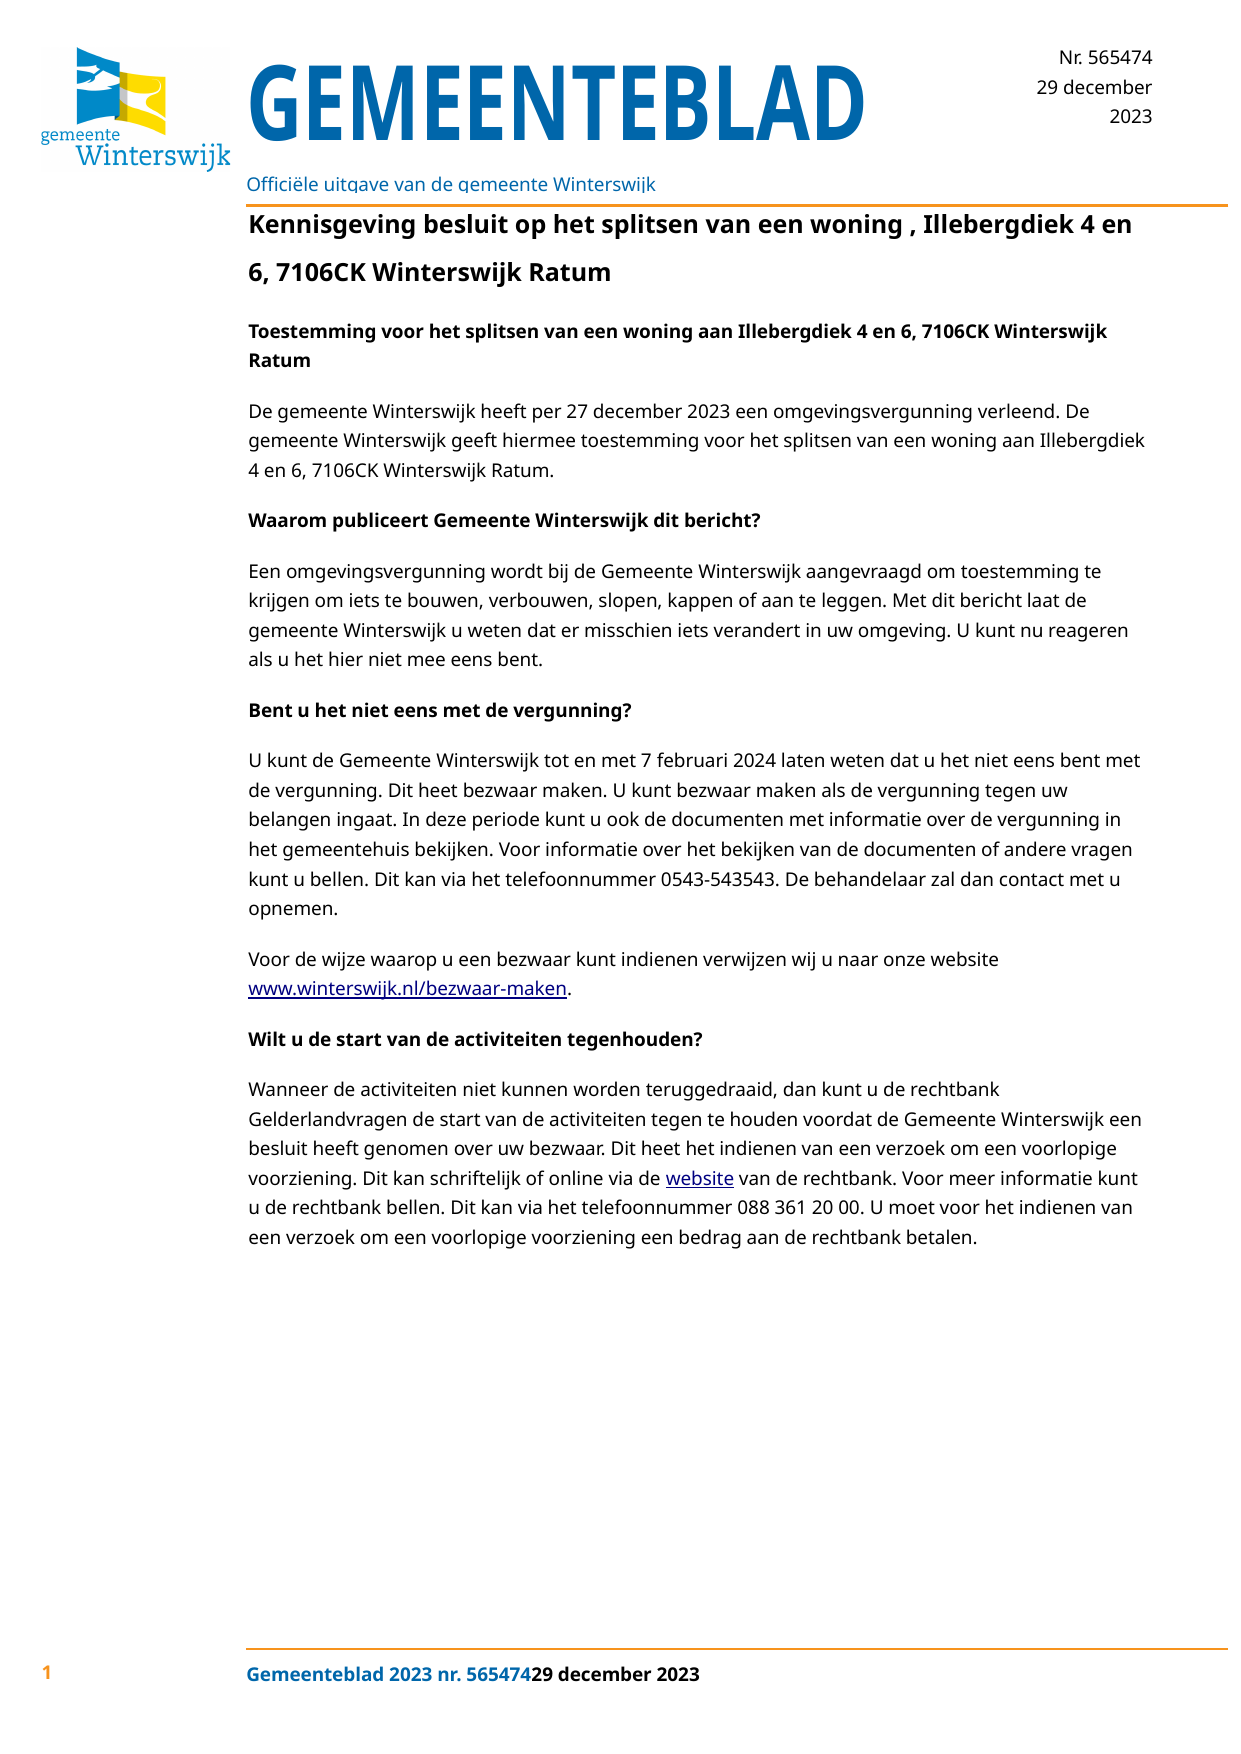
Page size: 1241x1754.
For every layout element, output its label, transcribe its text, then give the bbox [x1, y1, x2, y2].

picture [225, 153, 231, 162]
text De gemeente Winterswijk heeft per 27 december 2023 een omgevingsvergunning verleend. De gemeente Winterswijk geeft hiermee toestemming voor het splitsen van een woning aan Illebergdiek 4 en 6, 7106CK Winterswijk Ratum. [248, 398, 1152, 483]
text Een omgevingsvergunning wordt bij de Gemeente Winterswijk aangevraagd om toestemming te krijgen om iets te bouwen, verbouwen, slopen, kappen of aan te leggen. Met dit bericht laat de gemeente Winterswijk u weten dat er misschien iets verandert in uw omgeving. U kunt nu reageren als u het hier niet mee eens bent. [248, 558, 1152, 672]
text Bent u het niet eens met de vergunning? [248, 697, 1152, 723]
text U kunt de Gemeente Winterswijk tot en met 7 februari 2024 laten weten dat u het niet eens bent met de vergunning. Dit heet bezwaar maken. U kunt bezwaar maken als de vergunning tegen uw belangen ingaat. In deze periode kunt u ook de documenten met informatie over de vergunning in het gemeentehuis bekijken. Voor informatie over het bekijken van de documenten of andere vragen kunt u bellen. Dit kan via het telefoonnummer 0543-543543. De behandelaar zal dan contact met u opnemen. [248, 747, 1152, 921]
text Voor de wijze waarop u een bezwaar kunt indienen verwijzen wij u naar onze website www.winterswijk.nl/bezwaar-maken. [248, 946, 1152, 1001]
picture [41, 47, 231, 172]
text Waarom publiceert Gemeente Winterswijk dit bericht? [248, 507, 1152, 533]
text Wilt u de start van de activiteiten tegenhouden? [248, 1026, 1152, 1052]
text Toestemming voor het splitsen van een woning aan Illebergdiek 4 en 6, 7106CK Winterswijk Ratum [248, 318, 1152, 373]
text Kennisgeving besluit op het splitsen van een woning , Illebergdiek 4 en 6, 7106CK Winterswijk Ratum [248, 207, 1152, 288]
text Wanneer de activiteiten niet kunnen worden teruggedraaid, dan kunt u de rechtbank Gelderlandvragen de start van de activiteiten tegen te houden voordat de Gemeente Winterswijk een besluit heeft genomen over uw bezwaar. Dit heet het indienen van een verzoek om een voorlopige voorziening. Dit kan schriftelijk of online via de website van de rechtbank. Voor meer informatie kunt u de rechtbank bellen. Dit kan via het telefoonnummer 088 361 20 00. U moet voor het indienen van een verzoek om een voorlopige voorziening een bedrag aan de rechtbank betalen. [248, 1076, 1152, 1250]
